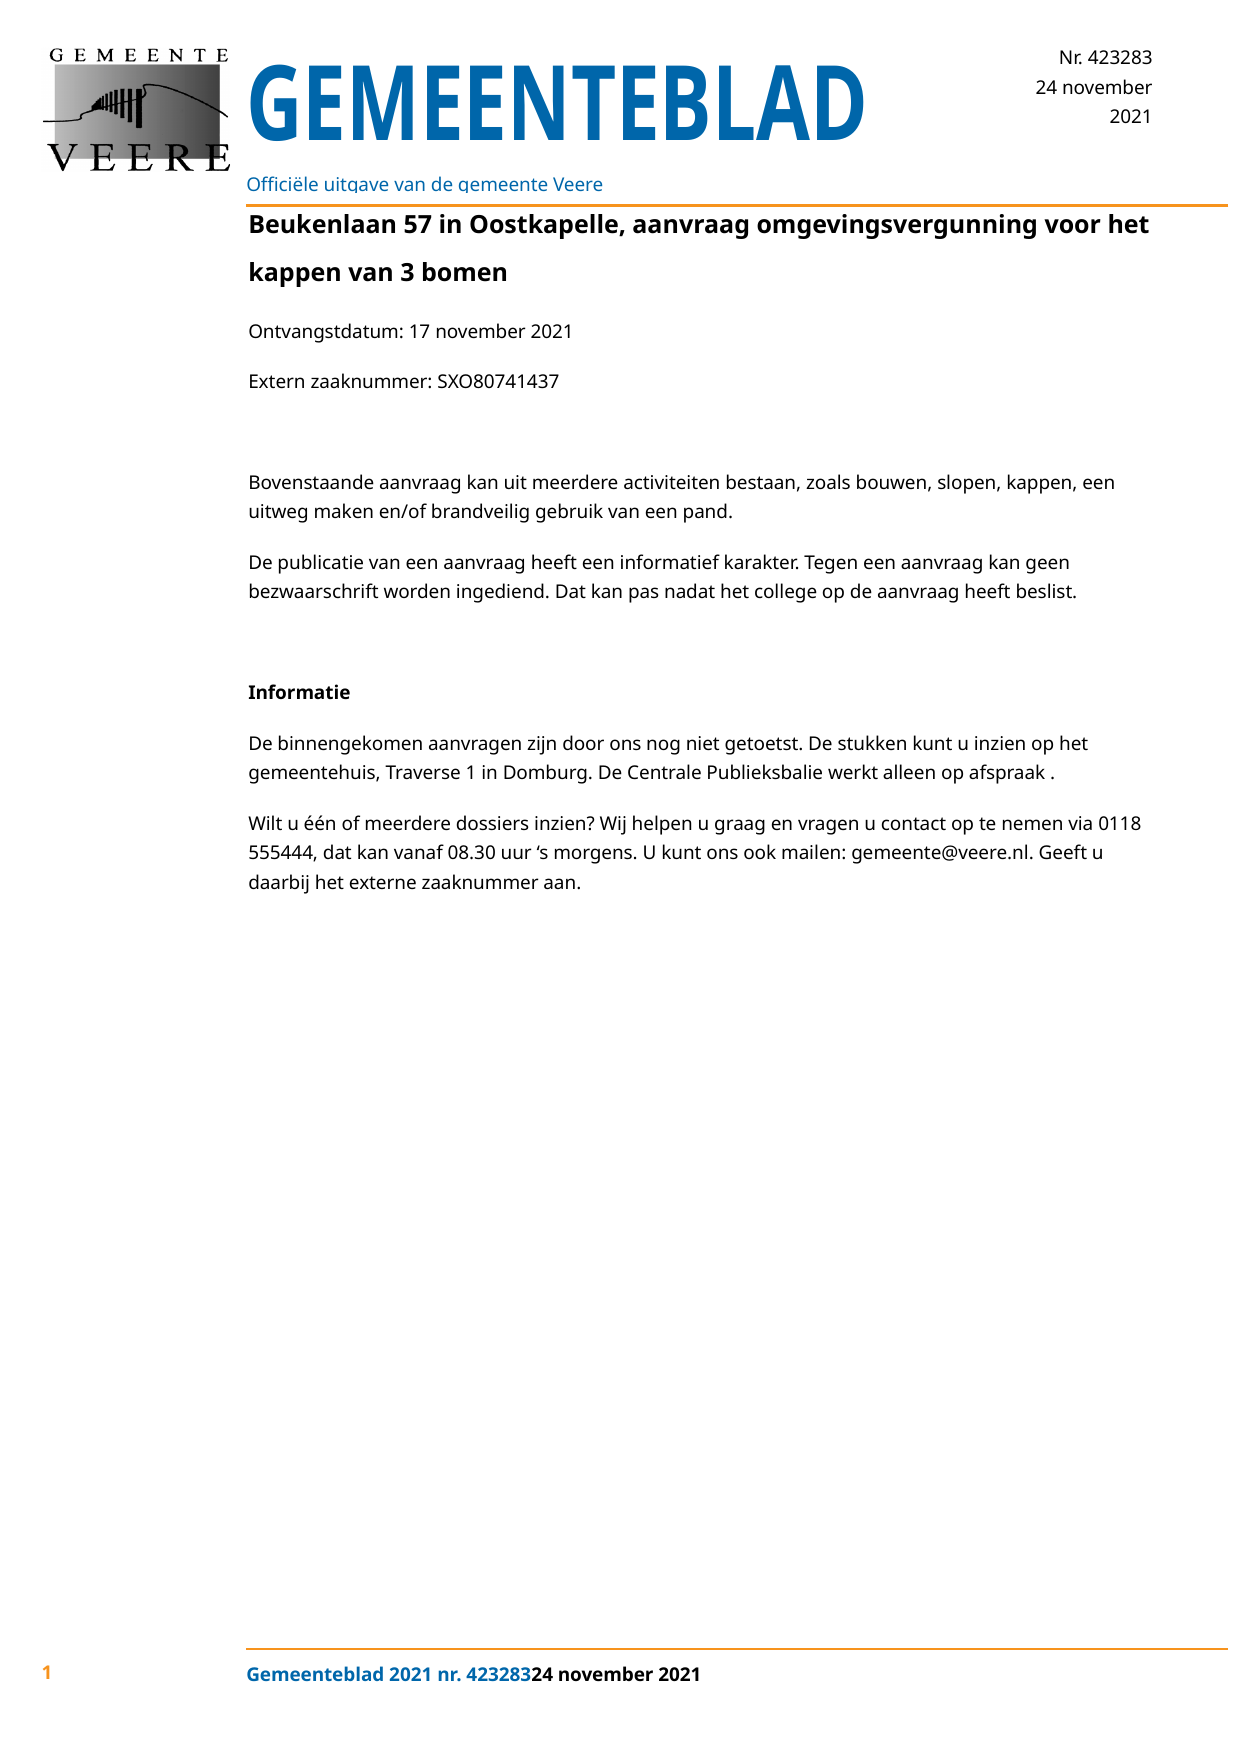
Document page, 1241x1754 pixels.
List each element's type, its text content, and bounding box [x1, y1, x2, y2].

text Informatie [248, 679, 1152, 705]
text Bovenstaande aanvraag kan uit meerdere activiteiten bestaan, zoals bouwen, slopen, kappen, een uitweg maken en/of brandveilig gebruik van een pand. [248, 469, 1152, 524]
picture [41, 47, 231, 172]
text Wilt u één of meerdere dossiers inzien? Wij helpen u graag en vragen u contact op te nemen via 0118 555444, dat kan vanaf 08.30 uur ‘s morgens. U kunt ons ook mailen: gemeente@veere.nl. Geeft u daarbij het externe zaaknummer aan. [248, 810, 1152, 895]
text Ontvangstdatum: 17 november 2021 [248, 318, 1152, 344]
text De binnengekomen aanvragen zijn door ons nog niet getoetst. De stukken kunt u inzien op het gemeentehuis, Traverse 1 in Domburg. De Centrale Publieksbalie werkt alleen op afspraak . [248, 730, 1152, 785]
text Extern zaaknummer: SXO80741437 [248, 368, 1152, 394]
text De publicatie van een aanvraag heeft een informatief karakter. Tegen een aanvraag kan geen bezwaarschrift worden ingediend. Dat kan pas nadat het college op de aanvraag heeft beslist. [248, 549, 1152, 604]
text Beukenlaan 57 in Oostkapelle, aanvraag omgevingsvergunning voor het kappen van 3 bomen [248, 207, 1152, 288]
